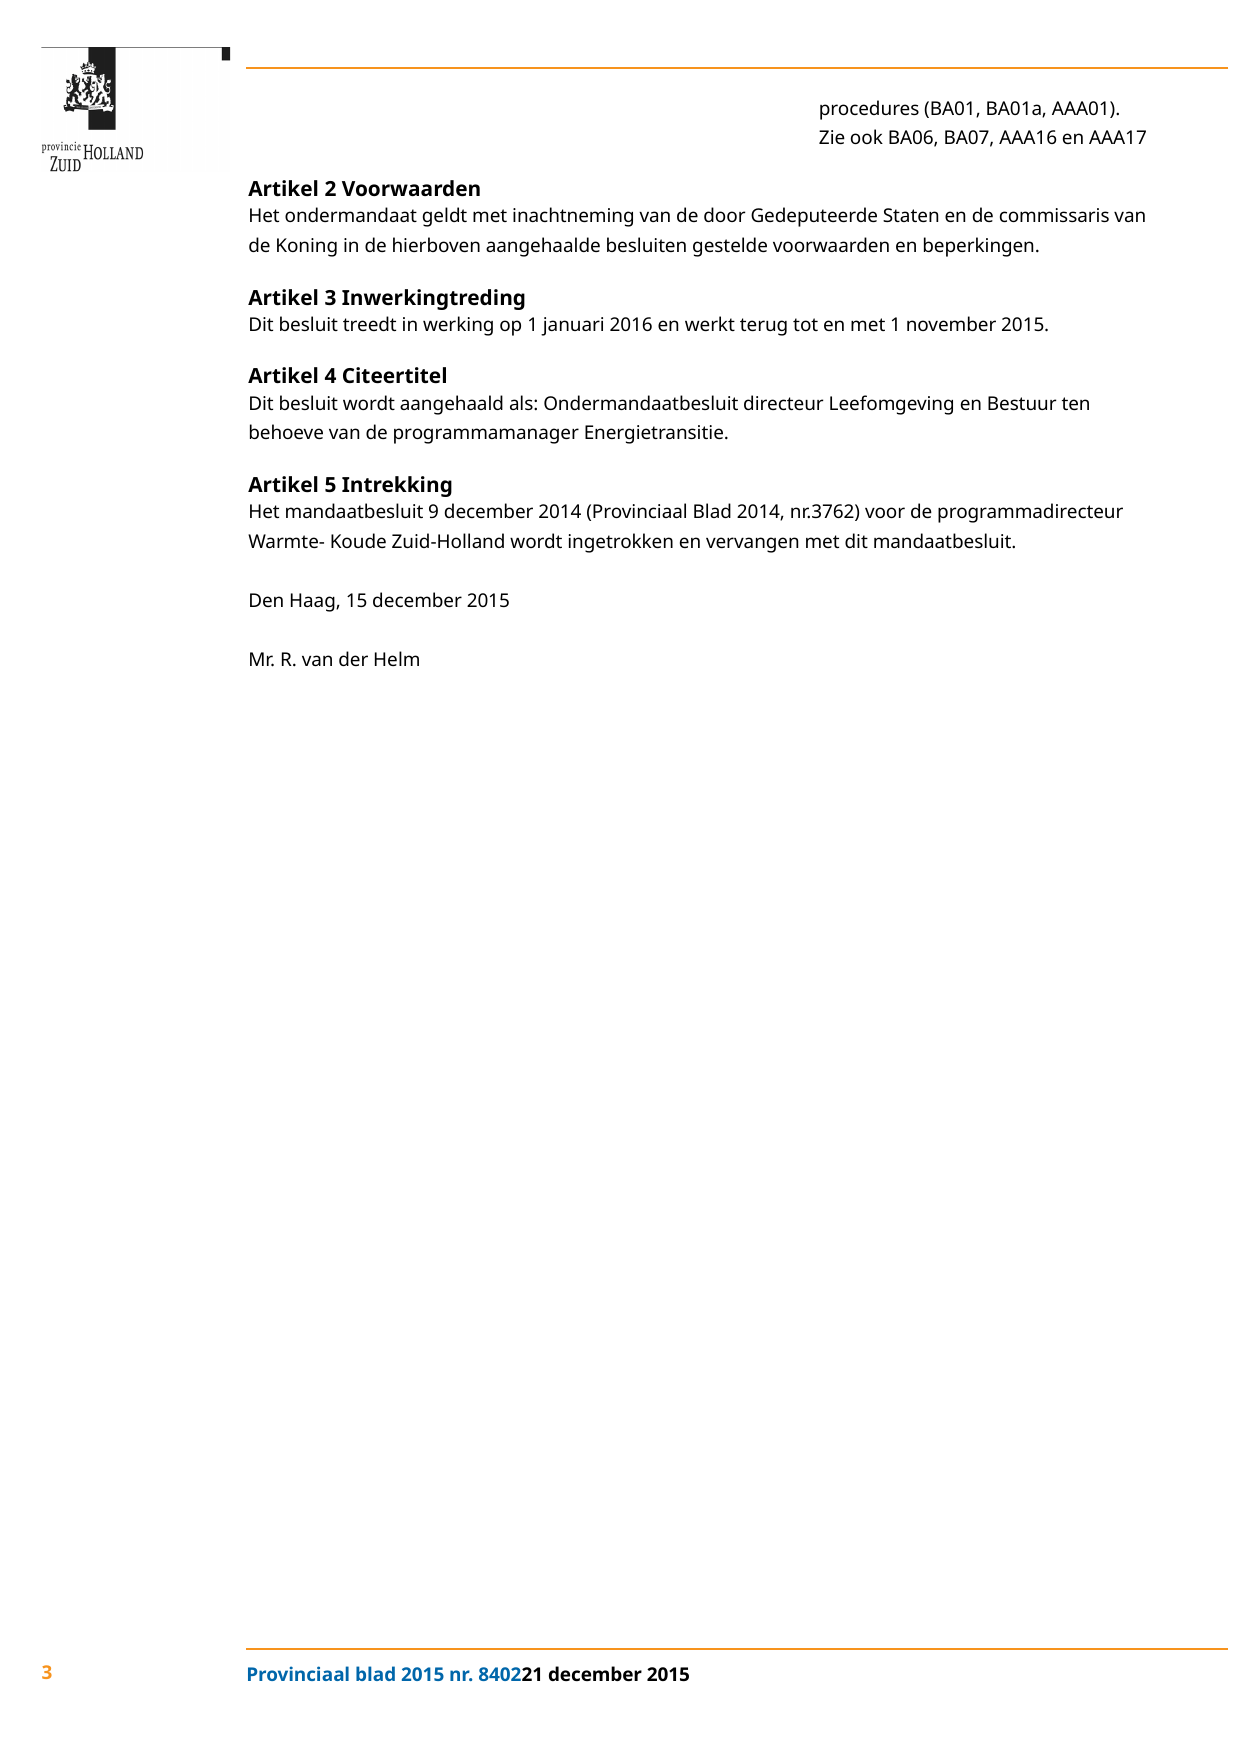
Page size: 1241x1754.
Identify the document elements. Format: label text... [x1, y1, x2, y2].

text Den Haag, 15 december 2015 [248, 587, 1152, 613]
text Artikel 2 Voorwaarden [248, 174, 1152, 203]
table_cell [248, 95, 430, 150]
text Artikel 4 Citeertitel [248, 361, 1152, 390]
text Artikel 5 Intrekking [248, 470, 1152, 498]
text Artikel 3 Inwerkingtreding [248, 283, 1152, 311]
text Mr. R. van der Helm [248, 646, 1152, 672]
text Dit besluit treedt in werking op 1 januari 2016 en werkt terug tot en met 1 november 2015. [248, 311, 1152, 337]
text Het mandaatbesluit 9 december 2014 (Provinciaal Blad 2014, nr.3762) voor de programmadirecteur Warmte- Koude Zuid-Holland wordt ingetrokken en vervangen met dit mandaatbesluit. [248, 498, 1152, 554]
text Het ondermandaat geldt met inachtneming van de door Gedeputeerde Staten en de commissaris van de Koning in de hierboven aangehaalde besluiten gestelde voorwaarden en beperkingen. [248, 203, 1152, 258]
table_cell [430, 95, 819, 150]
text Dit besluit wordt aangehaald als: Ondermandaatbesluit directeur Leefomgeving en Bestuur ten behoeve van de programmamanager Energietransitie. [248, 390, 1152, 445]
table_cell procedures (BA01, BA01a, AAA01). Zie ook BA06, BA07, AAA16 en AAA17 [819, 95, 1152, 150]
picture [41, 47, 231, 172]
